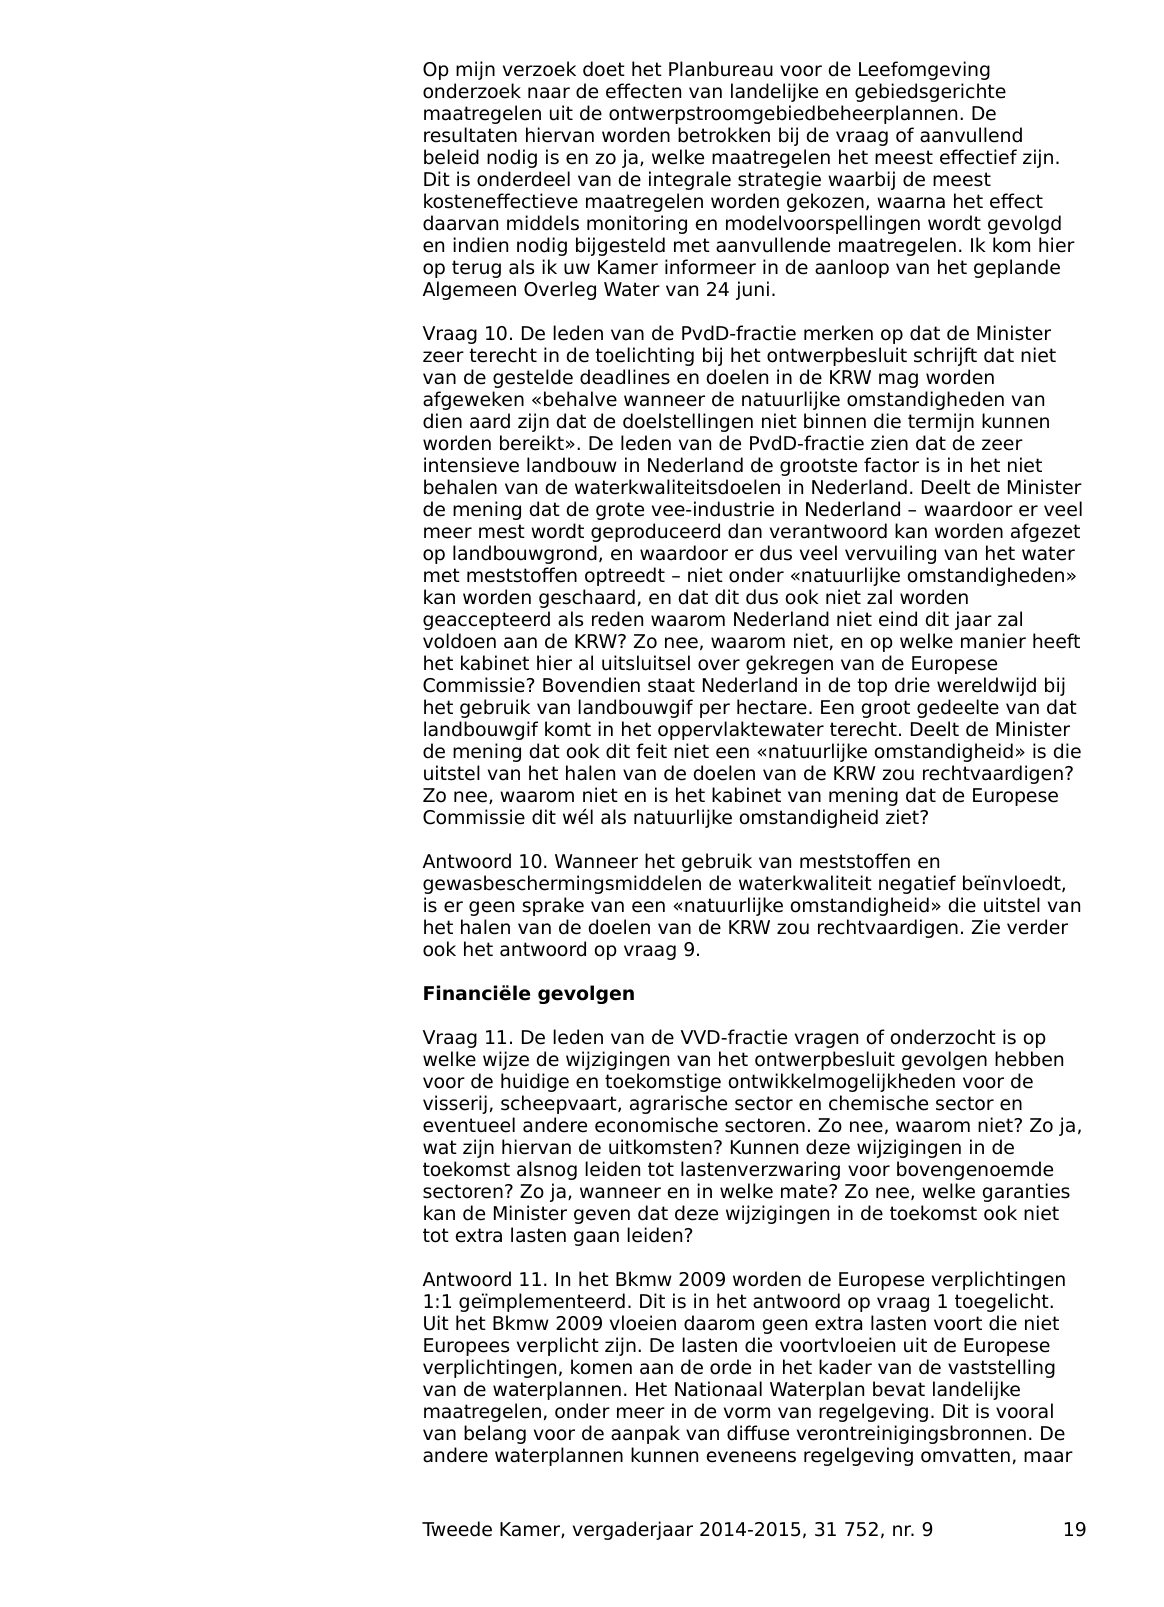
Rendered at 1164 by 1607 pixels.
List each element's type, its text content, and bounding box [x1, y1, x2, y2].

text Antwoord 11. In het Bkmw 2009 worden de Europese verplichtingen 1:1 geïmplementeerd. Dit is in het antwoord op vraag 1 toegelicht. Uit het Bkmw 2009 vloeien daarom geen extra lasten voort die niet Europees verplicht zijn. De lasten die voortvloeien uit de Europese verplichtingen, komen aan de orde in het kader van de vaststelling van de waterplannen. Het Nationaal Waterplan bevat landelijke maatregelen, onder meer in de vorm van regelgeving. Dit is vooral van belang voor de aanpak van diffuse verontreinigingsbronnen. De andere waterplannen kunnen eveneens regelgeving omvatten, maar [422, 1269, 1087, 1467]
text Op mijn verzoek doet het Planbureau voor de Leefomgeving onderzoek naar de effecten van landelijke en gebiedsgerichte maatregelen uit de ontwerpstroomgebiedbeheerplannen. De resultaten hiervan worden betrokken bij de vraag of aanvullend beleid nodig is en zo ja, welke maatregelen het meest effectief zijn. Dit is onderdeel van de integrale strategie waarbij de meest kosteneffectieve maatregelen worden gekozen, waarna het effect daarvan middels monitoring en modelvoorspellingen wordt gevolgd en indien nodig bijgesteld met aanvullende maatregelen. Ik kom hier op terug als ik uw Kamer informeer in de aanloop van het geplande Algemeen Overleg Water van 24 juni. [422, 59, 1087, 301]
text Vraag 11. De leden van de VVD-fractie vragen of onderzocht is op welke wijze de wijzigingen van het ontwerpbesluit gevolgen hebben voor de huidige en toekomstige ontwikkelmogelijkheden voor de visserij, scheepvaart, agrarische sector en chemische sector en eventueel andere economische sectoren. Zo nee, waarom niet? Zo ja, wat zijn hiervan de uitkomsten? Kunnen deze wijzigingen in de toekomst alsnog leiden tot lastenverzwaring voor bovengenoemde sectoren? Zo ja, wanneer en in welke mate? Zo nee, welke garanties kan de Minister geven dat deze wijzigingen in de toekomst ook niet tot extra lasten gaan leiden? [422, 1027, 1087, 1247]
text Vraag 10. De leden van de PvdD-fractie merken op dat de Minister zeer terecht in de toelichting bij het ontwerpbesluit schrijft dat niet van de gestelde deadlines en doelen in de KRW mag worden afgeweken «behalve wanneer de natuurlijke omstandigheden van dien aard zijn dat de doelstellingen niet binnen die termijn kunnen worden bereikt». De leden van de PvdD-fractie zien dat de zeer intensieve landbouw in Nederland de grootste factor is in het niet behalen van de waterkwaliteitsdoelen in Nederland. Deelt de Minister de mening dat de grote vee-industrie in Nederland – waardoor er veel meer mest wordt geproduceerd dan verantwoord kan worden afgezet op landbouwgrond, en waardoor er dus veel vervuiling van het water met meststoffen optreedt – niet onder «natuurlijke omstandigheden» kan worden geschaard, en dat dit dus ook niet zal worden geaccepteerd als reden waarom Nederland niet eind dit jaar zal voldoen aan de KRW? Zo nee, waarom niet, en op welke manier heeft het kabinet hier al uitsluitsel over gekregen van de Europese Commissie? Bovendien staat Nederland in de top drie wereldwijd bij het gebruik van landbouwgif per hectare. Een groot gedeelte van dat landbouwgif komt in het oppervlaktewater terecht. Deelt de Minister de mening dat ook dit feit niet een «natuurlijke omstandigheid» is die uitstel van het halen van de doelen van de KRW zou rechtvaardigen? Zo nee, waarom niet en is het kabinet van mening dat de Europese Commissie dit wél als natuurlijke omstandigheid ziet? [422, 323, 1087, 828]
subtitle Financiële gevolgen [422, 983, 1087, 1005]
text Antwoord 10. Wanneer het gebruik van meststoffen en gewasbeschermingsmiddelen de waterkwaliteit negatief beïnvloedt, is er geen sprake van een «natuurlijke omstandigheid» die uitstel van het halen van de doelen van de KRW zou rechtvaardigen. Zie verder ook het antwoord op vraag 9. [422, 851, 1087, 961]
